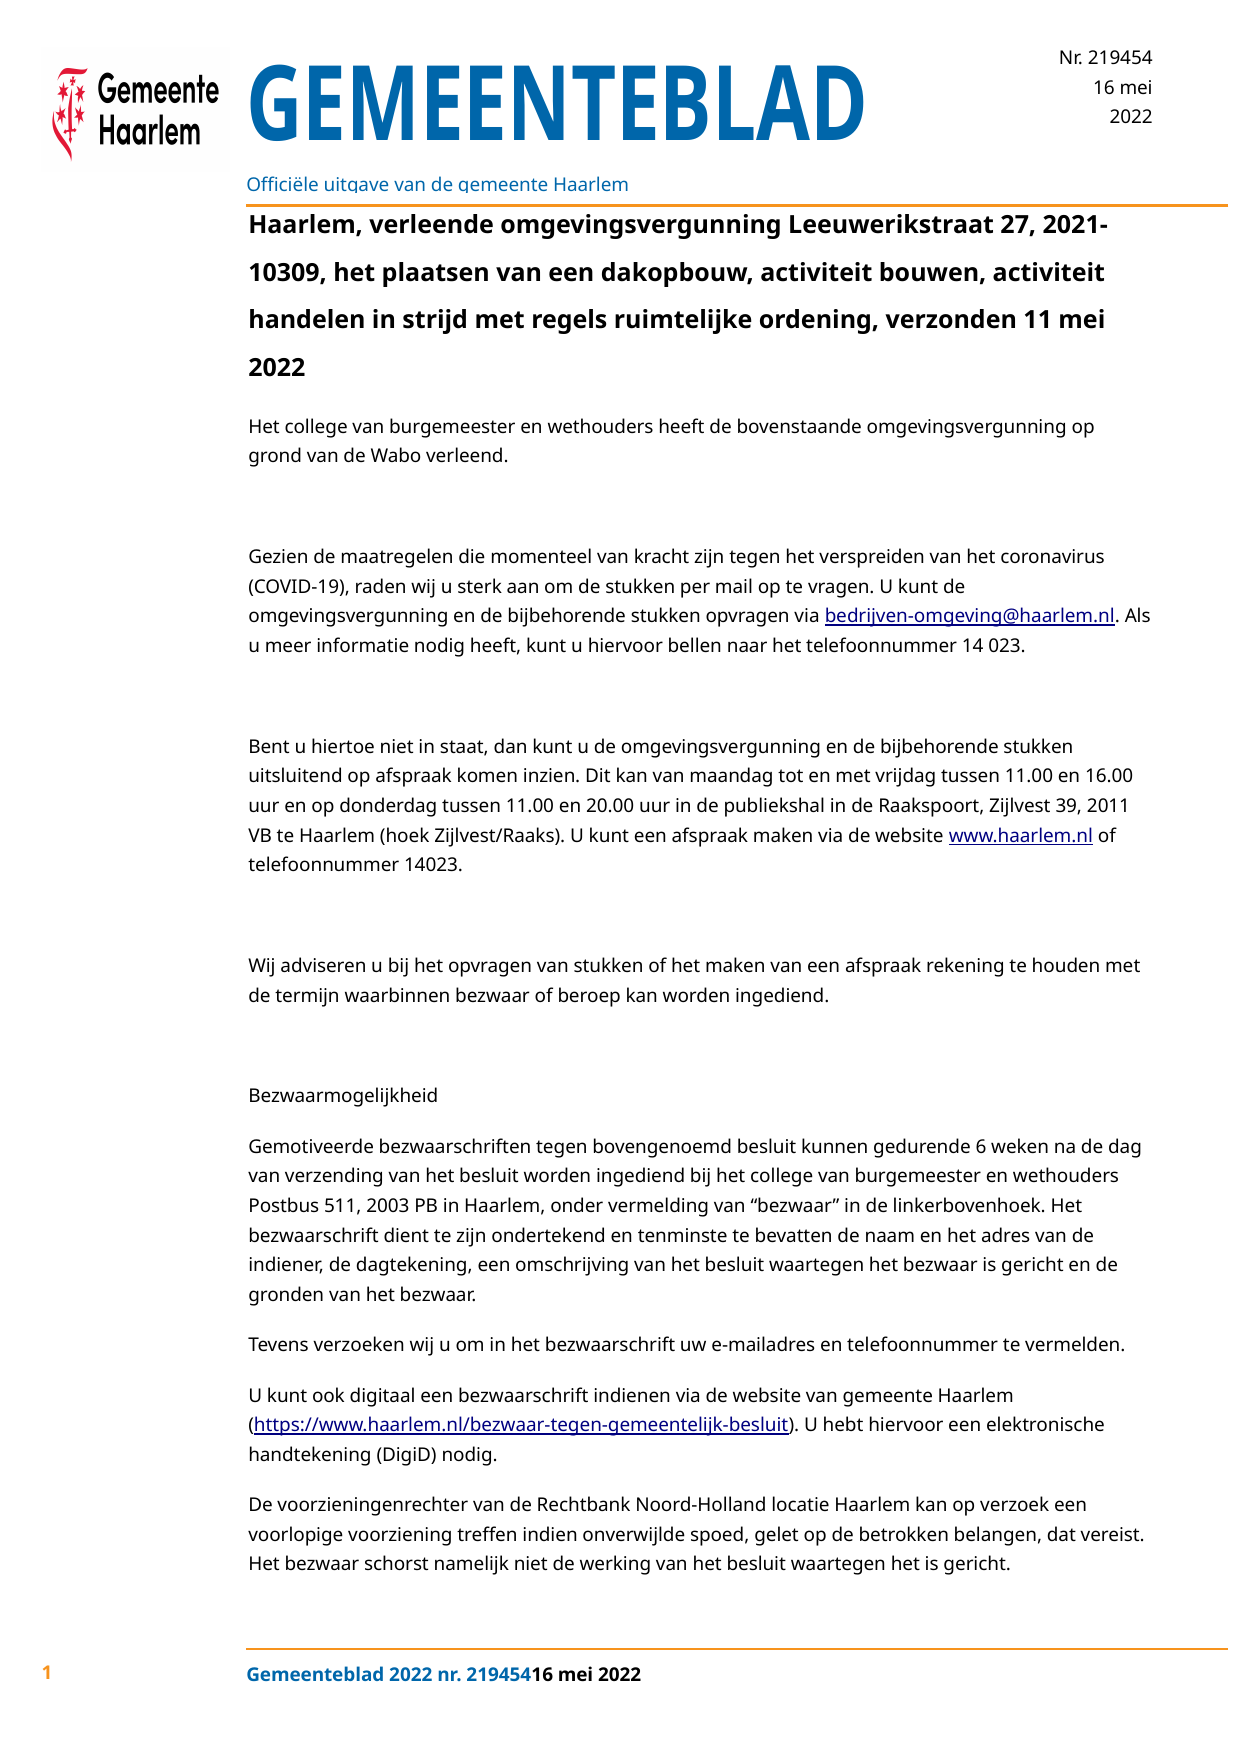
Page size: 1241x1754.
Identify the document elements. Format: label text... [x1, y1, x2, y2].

text Wij adviseren u bij het opvragen van stukken of het maken van een afspraak rekening te houden met de termijn waarbinnen bezwaar of beroep kan worden ingediend. [248, 952, 1152, 1008]
text Gemotiveerde bezwaarschriften tegen bovengenoemd besluit kunnen gedurende 6 weken na de dag van verzending van het besluit worden ingediend bij het college van burgemeester en wethouders Postbus 511, 2003 PB in Haarlem, onder vermelding van “bezwaar” in de linkerbovenhoek. Het bezwaarschrift dient te zijn ondertekend en tenminste te bevatten de naam en het adres van de indiener, de dagtekening, een omschrijving van het besluit waartegen het bezwaar is gericht en de gronden van het bezwaar. [248, 1133, 1152, 1307]
text Gezien de maatregelen die momenteel van kracht zijn tegen het verspreiden van het coronavirus (COVID-19), raden wij u sterk aan om de stukken per mail op te vragen. U kunt de omgevingsvergunning en de bijbehorende stukken opvragen via bedrijven-omgeving@haarlem.nl. Als u meer informatie nodig heeft, kunt u hiervoor bellen naar het telefoonnummer 14 023. [248, 543, 1152, 658]
text Haarlem, verleende omgevingsvergunning Leeuwerikstraat 27, 2021-10309, het plaatsen van een dakopbouw, activiteit bouwen, activiteit handelen in strijd met regels ruimtelijke ordening, verzonden 11 mei 2022 [248, 207, 1152, 384]
text De voorzieningenrechter van de Rechtbank Noord-Holland locatie Haarlem kan op verzoek een voorlopige voorziening treffen indien onverwijlde spoed, gelet op de betrokken belangen, dat vereist. Het bezwaar schorst namelijk niet de werking van het besluit waartegen het is gericht. [248, 1491, 1152, 1576]
text U kunt ook digitaal een bezwaarschrift indienen via de website van gemeente Haarlem (https://www.haarlem.nl/bezwaar-tegen-gemeentelijk-besluit). U hebt hiervoor een elektronische handtekening (DigiD) nodig. [248, 1382, 1152, 1467]
text Tevens verzoeken wij u om in het bezwaarschrift uw e-mailadres en telefoonnummer te vermelden. [248, 1331, 1152, 1357]
text Bent u hiertoe niet in staat, dan kunt u de omgevingsvergunning en de bijbehorende stukken uitsluitend op afspraak komen inzien. Dit kan van maandag tot en met vrijdag tussen 11.00 en 16.00 uur en op donderdag tussen 11.00 en 20.00 uur in de publiekshal in de Raakspoort, Zijlvest 39, 2011 VB te Haarlem (hoek Zijlvest/Raaks). U kunt een afspraak maken via de website www.haarlem.nl of telefoonnummer 14023. [248, 733, 1152, 877]
text Bezwaarmogelijkheid [248, 1083, 1152, 1108]
picture [41, 47, 231, 172]
text Het college van burgemeester en wethouders heeft de bovenstaande omgevingsvergunning op grond van de Wabo verleend. [248, 413, 1152, 468]
